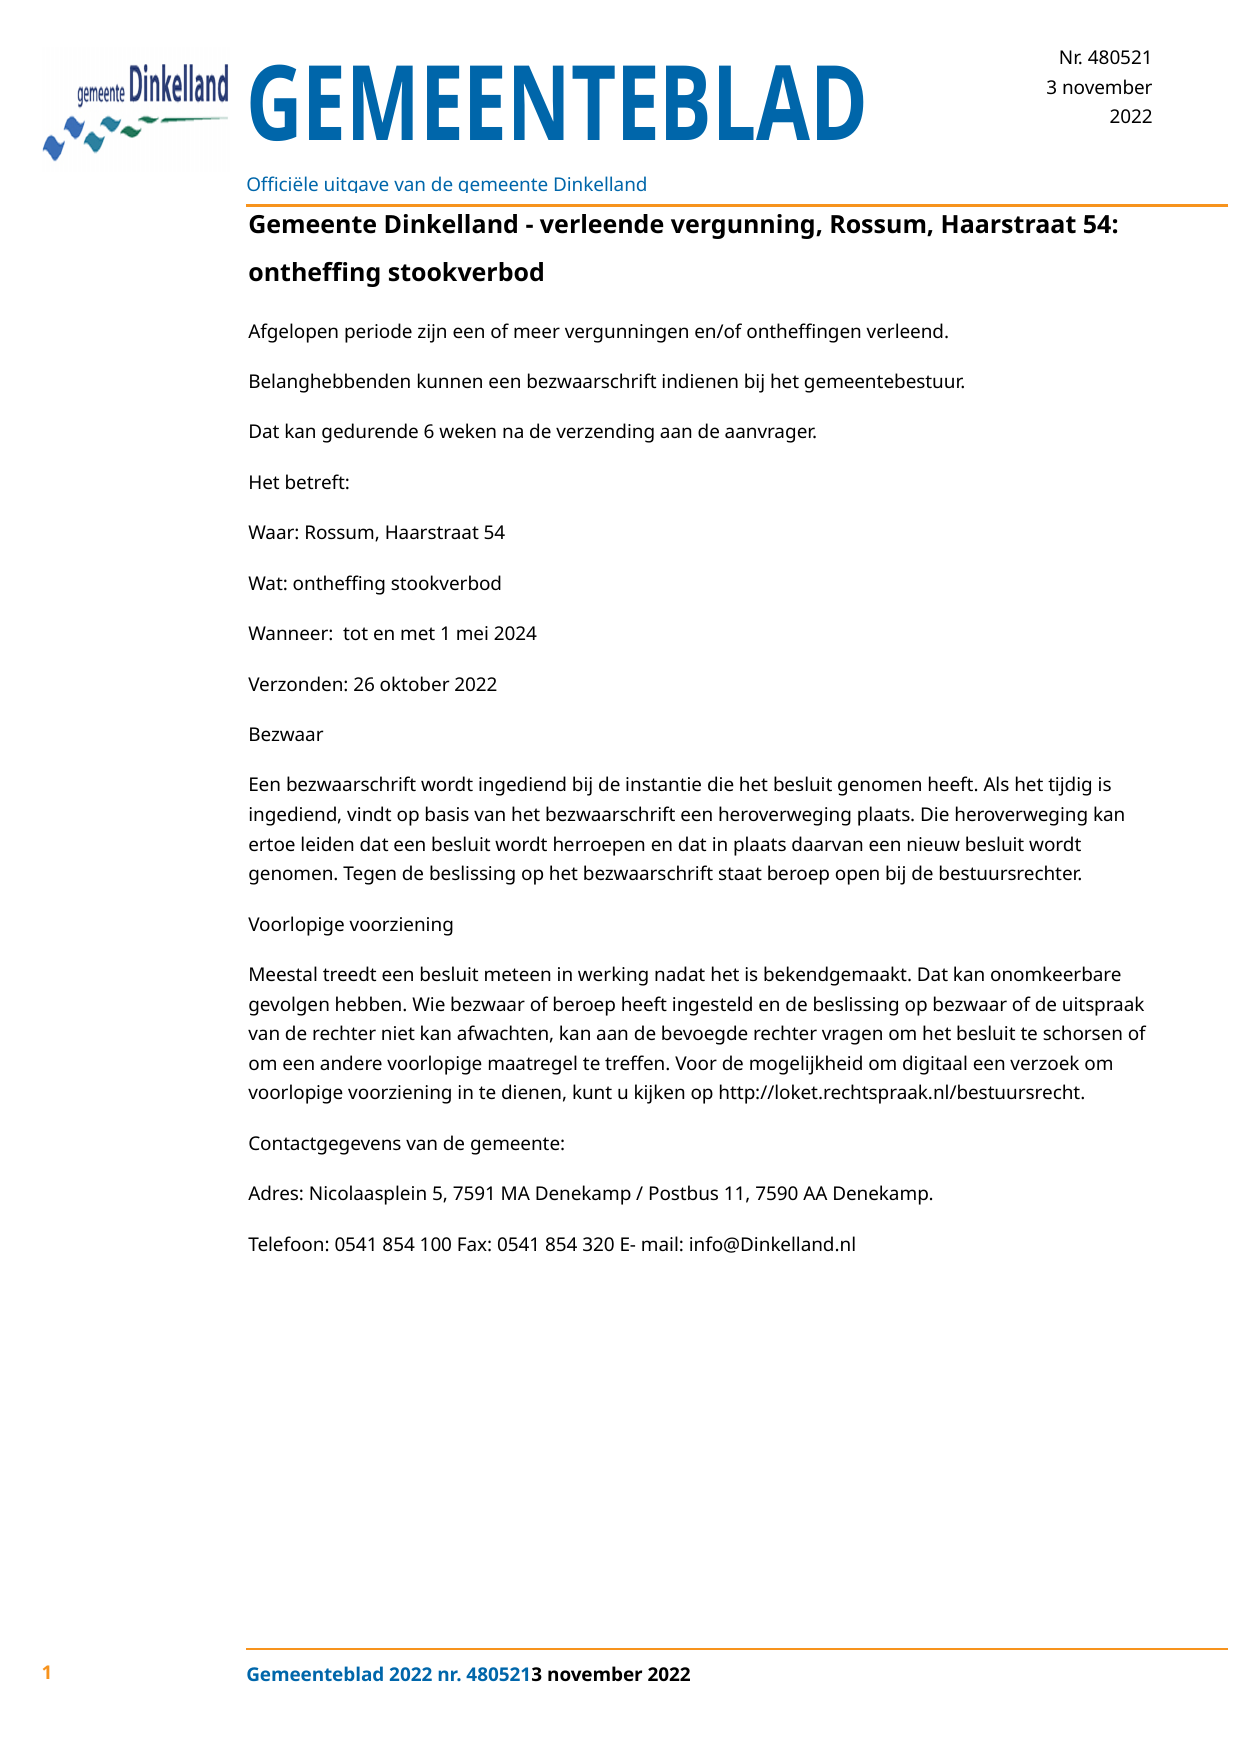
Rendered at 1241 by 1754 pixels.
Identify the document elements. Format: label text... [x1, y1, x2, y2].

picture [41, 47, 231, 172]
text Verzonden: 26 oktober 2022 [248, 671, 1152, 697]
text Telefoon: 0541 854 100 Fax: 0541 854 320 E- mail: info@Dinkelland.nl [248, 1231, 1152, 1257]
text Een bezwaarschrift wordt ingediend bij de instantie die het besluit genomen heeft. Als het tijdig is ingediend, vindt op basis van het bezwaarschrift een heroverweging plaats. Die heroverweging kan ertoe leiden dat een besluit wordt herroepen en dat in plaats daarvan een nieuw besluit wordt genomen. Tegen de beslissing op het bezwaarschrift staat beroep open bij de bestuursrechter. [248, 772, 1152, 886]
text Waar: Rossum, Haarstraat 54 [248, 519, 1152, 545]
text Belanghebbenden kunnen een bezwaarschrift indienen bij het gemeentebestuur. [248, 368, 1152, 394]
text Het betreft: [248, 469, 1152, 495]
text Bezwaar [248, 721, 1152, 747]
text Contactgegevens van de gemeente: [248, 1130, 1152, 1156]
text Wat: ontheffing stookverbod [248, 570, 1152, 596]
text Gemeente Dinkelland - verleende vergunning, Rossum, Haarstraat 54: ontheffing stookverbod [248, 207, 1152, 288]
text Dat kan gedurende 6 weken na de verzending aan de aanvrager. [248, 419, 1152, 444]
text Wanneer: tot en met 1 mei 2024 [248, 620, 1152, 646]
text Voorlopige voorziening [248, 911, 1152, 937]
text Meestal treedt een besluit meteen in werking nadat het is bekendgemaakt. Dat kan onomkeerbare gevolgen hebben. Wie bezwaar of beroep heeft ingesteld en de beslissing op bezwaar of de uitspraak van de rechter niet kan afwachten, kan aan de bevoegde rechter vragen om het besluit te schorsen of om een andere voorlopige maatregel te treffen. Voor de mogelijkheid om digitaal een verzoek om voorlopige voorziening in te dienen, kunt u kijken op http://loket.rechtspraak.nl/bestuursrecht. [248, 961, 1152, 1105]
text Afgelopen periode zijn een of meer vergunningen en/of ontheffingen verleend. [248, 318, 1152, 344]
text Adres: Nicolaasplein 5, 7591 MA Denekamp / Postbus 11, 7590 AA Denekamp. [248, 1180, 1152, 1206]
